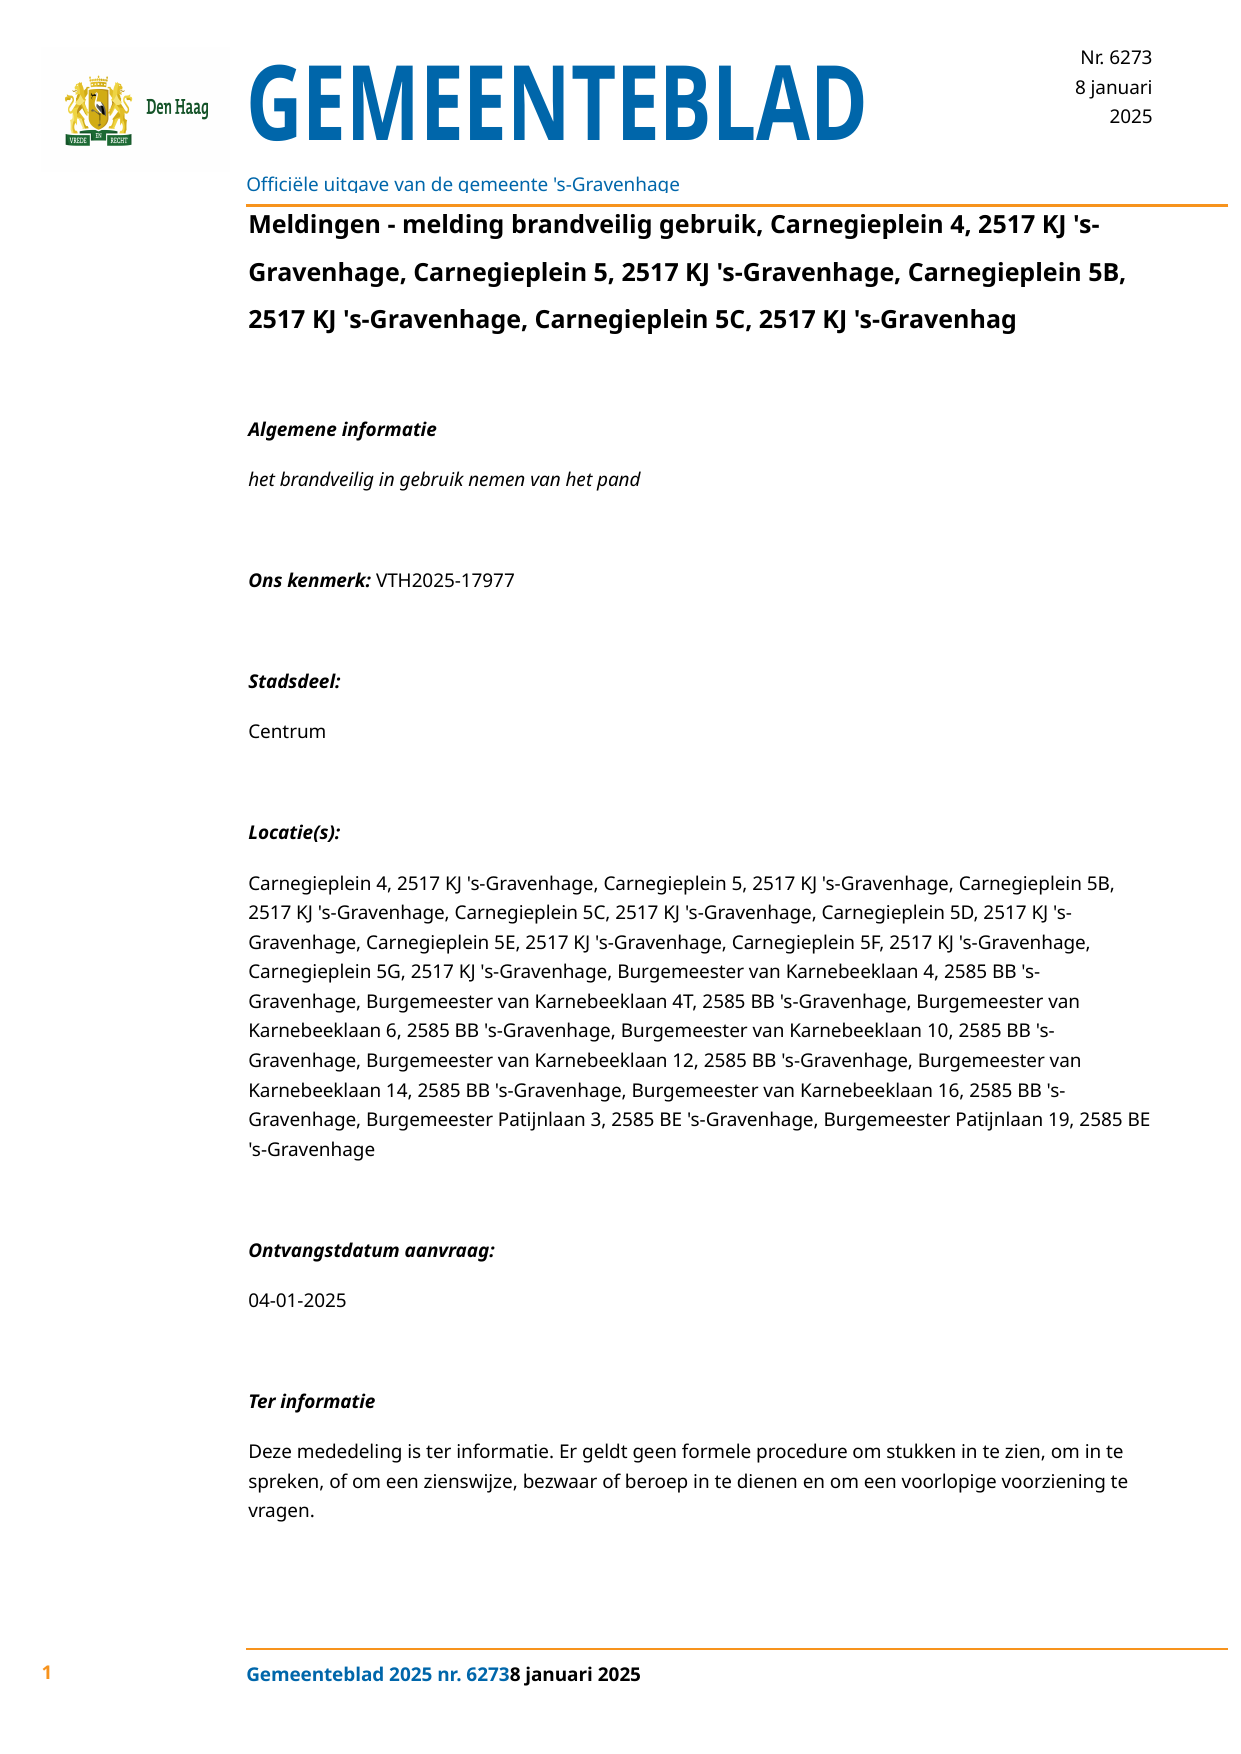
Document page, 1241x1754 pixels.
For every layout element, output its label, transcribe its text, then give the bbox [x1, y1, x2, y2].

text Ons kenmerk: VTH2025-17977 [248, 567, 1152, 593]
text het brandveilig in gebruik nemen van het pand [248, 466, 1152, 492]
text Locatie(s): [248, 819, 1152, 845]
text Centrum [248, 718, 1152, 744]
text Ontvangstdatum aanvraag: [248, 1237, 1152, 1262]
text Stadsdeel: [248, 668, 1152, 694]
text Ter informatie [248, 1388, 1152, 1414]
text Meldingen - melding brandveilig gebruik, Carnegieplein 4, 2517 KJ 's-Gravenhage, Carnegieplein 5, 2517 KJ 's-Gravenhage, Carnegieplein 5B, 2517 KJ 's-Gravenhage, Carnegieplein 5C, 2517 KJ 's-Gravenhag [248, 207, 1152, 336]
picture [41, 47, 231, 172]
text Deze mededeling is ter informatie. Er geldt geen formele procedure om stukken in te zien, om in te spreken, of om een zienswijze, bezwaar of beroep in te dienen en om een voorlopige voorziening te vragen. [248, 1438, 1152, 1523]
text Algemene informatie [248, 416, 1152, 442]
text Carnegieplein 4, 2517 KJ 's-Gravenhage, Carnegieplein 5, 2517 KJ 's-Gravenhage, Carnegieplein 5B, 2517 KJ 's-Gravenhage, Carnegieplein 5C, 2517 KJ 's-Gravenhage, Carnegieplein 5D, 2517 KJ 's-Gravenhage, Carnegieplein 5E, 2517 KJ 's-Gravenhage, Carnegieplein 5F, 2517 KJ 's-Gravenhage, Carnegieplein 5G, 2517 KJ 's-Gravenhage, Burgemeester van Karnebeeklaan 4, 2585 BB 's-Gravenhage, Burgemeester van Karnebeeklaan 4T, 2585 BB 's-Gravenhage, Burgemeester van Karnebeeklaan 6, 2585 BB 's-Gravenhage, Burgemeester van Karnebeeklaan 10, 2585 BB 's-Gravenhage, Burgemeester van Karnebeeklaan 12, 2585 BB 's-Gravenhage, Burgemeester van Karnebeeklaan 14, 2585 BB 's-Gravenhage, Burgemeester van Karnebeeklaan 16, 2585 BB 's-Gravenhage, Burgemeester Patijnlaan 3, 2585 BE 's-Gravenhage, Burgemeester Patijnlaan 19, 2585 BE 's-Gravenhage [248, 870, 1152, 1162]
text 04-01-2025 [248, 1287, 1152, 1313]
